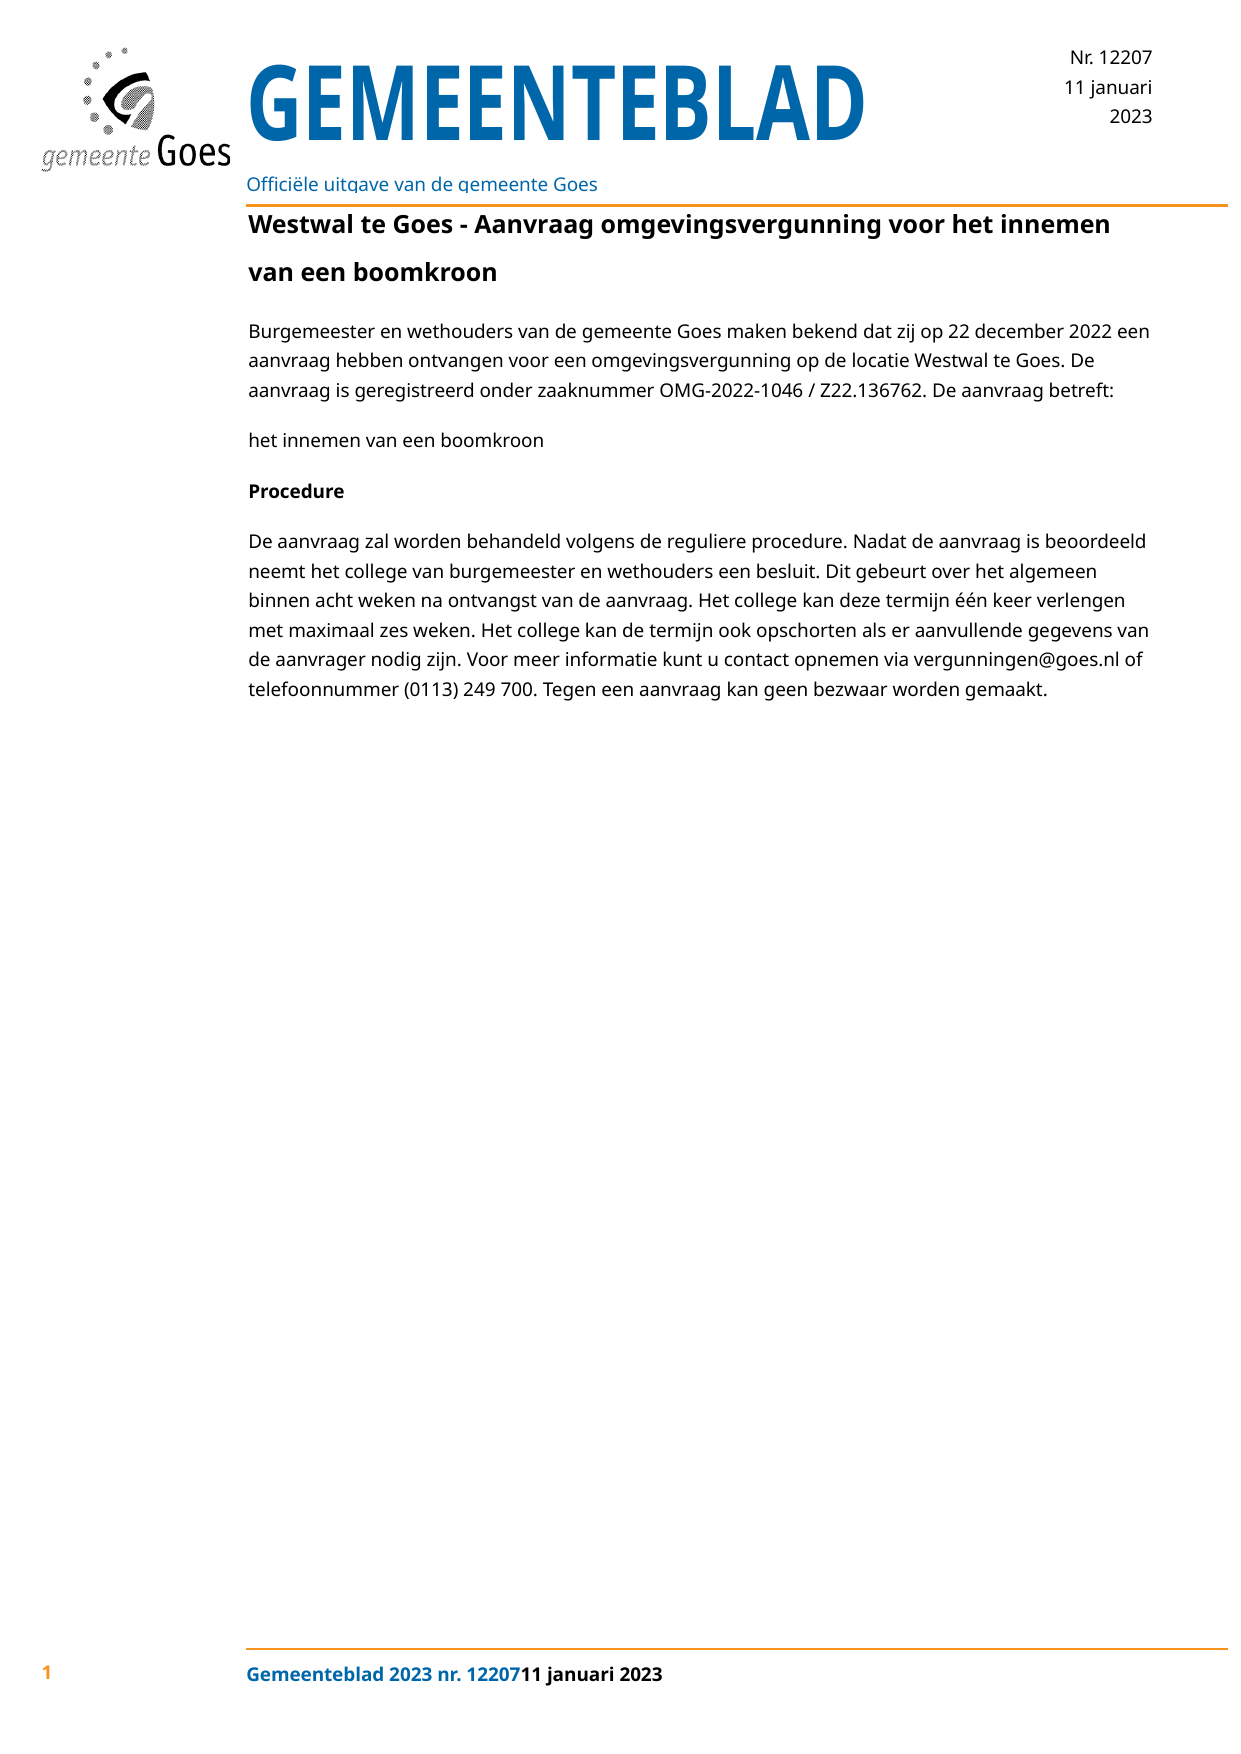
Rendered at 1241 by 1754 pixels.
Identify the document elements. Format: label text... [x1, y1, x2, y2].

text Procedure [248, 478, 1152, 504]
text Westwal te Goes - Aanvraag omgevingsvergunning voor het innemen van een boomkroon [248, 207, 1152, 288]
text het innemen van een boomkroon [248, 427, 1152, 453]
text Burgemeester en wethouders van de gemeente Goes maken bekend dat zij op 22 december 2022 een aanvraag hebben ontvangen voor een omgevingsvergunning op de locatie Westwal te Goes. De aanvraag is geregistreerd onder zaaknummer OMG-2022-1046 / Z22.136762. De aanvraag betreft: [248, 318, 1152, 403]
text De aanvraag zal worden behandeld volgens de reguliere procedure. Nadat de aanvraag is beoordeeld neemt het college van burgemeester en wethouders een besluit. Dit gebeurt over het algemeen binnen acht weken na ontvangst van de aanvraag. Het college kan deze termijn één keer verlengen met maximaal zes weken. Het college kan de termijn ook opschorten als er aanvullende gegevens van de aanvrager nodig zijn. Voor meer informatie kunt u contact opnemen via vergunningen@goes.nl of telefoonnummer (0113) 249 700. Tegen een aanvraag kan geen bezwaar worden gemaakt. [248, 528, 1152, 702]
picture [41, 47, 231, 172]
